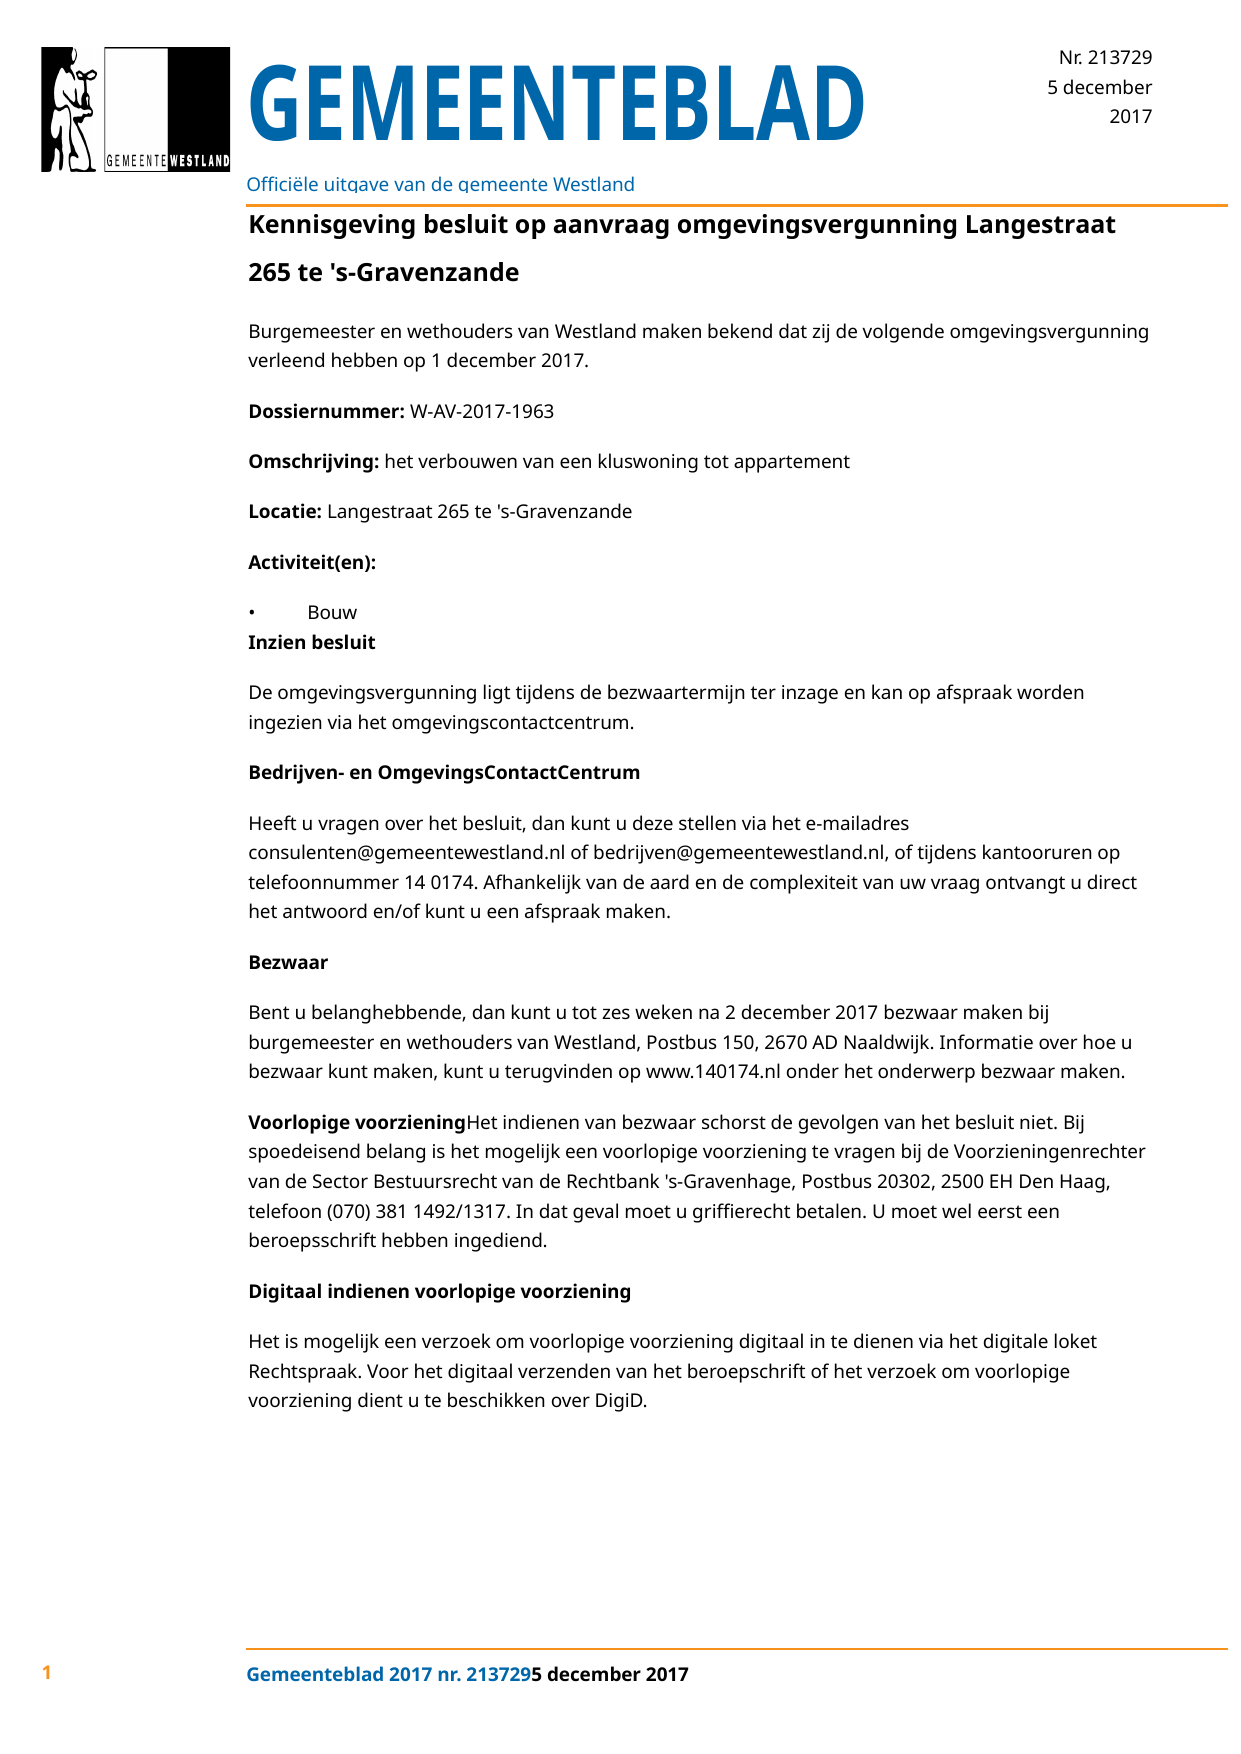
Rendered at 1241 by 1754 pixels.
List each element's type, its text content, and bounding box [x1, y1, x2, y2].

text Kennisgeving besluit op aanvraag omgevingsvergunning Langestraat 265 te 's-Gravenzande [248, 207, 1152, 288]
text Voorlopige voorzieningHet indienen van bezwaar schorst de gevolgen van het besluit niet. Bij spoedeisend belang is het mogelijk een voorlopige voorziening te vragen bij de Voorzieningenrechter van de Sector Bestuursrecht van de Rechtbank 's-Gravenhage, Postbus 20302, 2500 EH Den Haag, telefoon (070) 381 1492/1317. In dat geval moet u griffierecht betalen. U moet wel eerst een beroepsschrift hebben ingediend. [248, 1109, 1152, 1253]
text Heeft u vragen over het besluit, dan kunt u deze stellen via het e-mailadres consulenten@gemeentewestland.nl of bedrijven@gemeentewestland.nl, of tijdens kantooruren op telefoonnummer 14 0174. Afhankelijk van de aard en de complexiteit van uw vraag ontvangt u direct het antwoord en/of kunt u een afspraak maken. [248, 810, 1152, 924]
text Burgemeester en wethouders van Westland maken bekend dat zij de volgende omgevingsvergunning verleend hebben op 1 december 2017. [248, 318, 1152, 373]
text Bedrijven- en OmgevingsContactCentrum [248, 759, 1152, 785]
text Locatie: Langestraat 265 te 's-Gravenzande [248, 499, 1152, 524]
text De omgevingsvergunning ligt tijdens de bezwaartermijn ter inzage en kan op afspraak worden ingezien via het omgevingscontactcentrum. [248, 679, 1152, 735]
text Activiteit(en): [248, 549, 1152, 575]
text Bent u belanghebbende, dan kunt u tot zes weken na 2 december 2017 bezwaar maken bij burgemeester en wethouders van Westland, Postbus 150, 2670 AD Naaldwijk. Informatie over hoe u bezwaar kunt maken, kunt u terugvinden op www.140174.nl onder het onderwerp bezwaar maken. [248, 999, 1152, 1084]
text Inzien besluit [248, 629, 1152, 655]
list Bouw [248, 599, 1152, 625]
text Omschrijving: het verbouwen van een kluswoning tot appartement [248, 448, 1152, 474]
text Het is mogelijk een verzoek om voorlopige voorziening digitaal in te dienen via het digitale loket Rechtspraak. Voor het digitaal verzenden van het beroepschrift of het verzoek om voorlopige voorziening dient u te beschikken over DigiD. [248, 1328, 1152, 1413]
text Dossiernummer: W-AV-2017-1963 [248, 398, 1152, 424]
text Bezwaar [248, 949, 1152, 975]
picture [41, 47, 231, 172]
text Digitaal indienen voorlopige voorziening [248, 1278, 1152, 1304]
